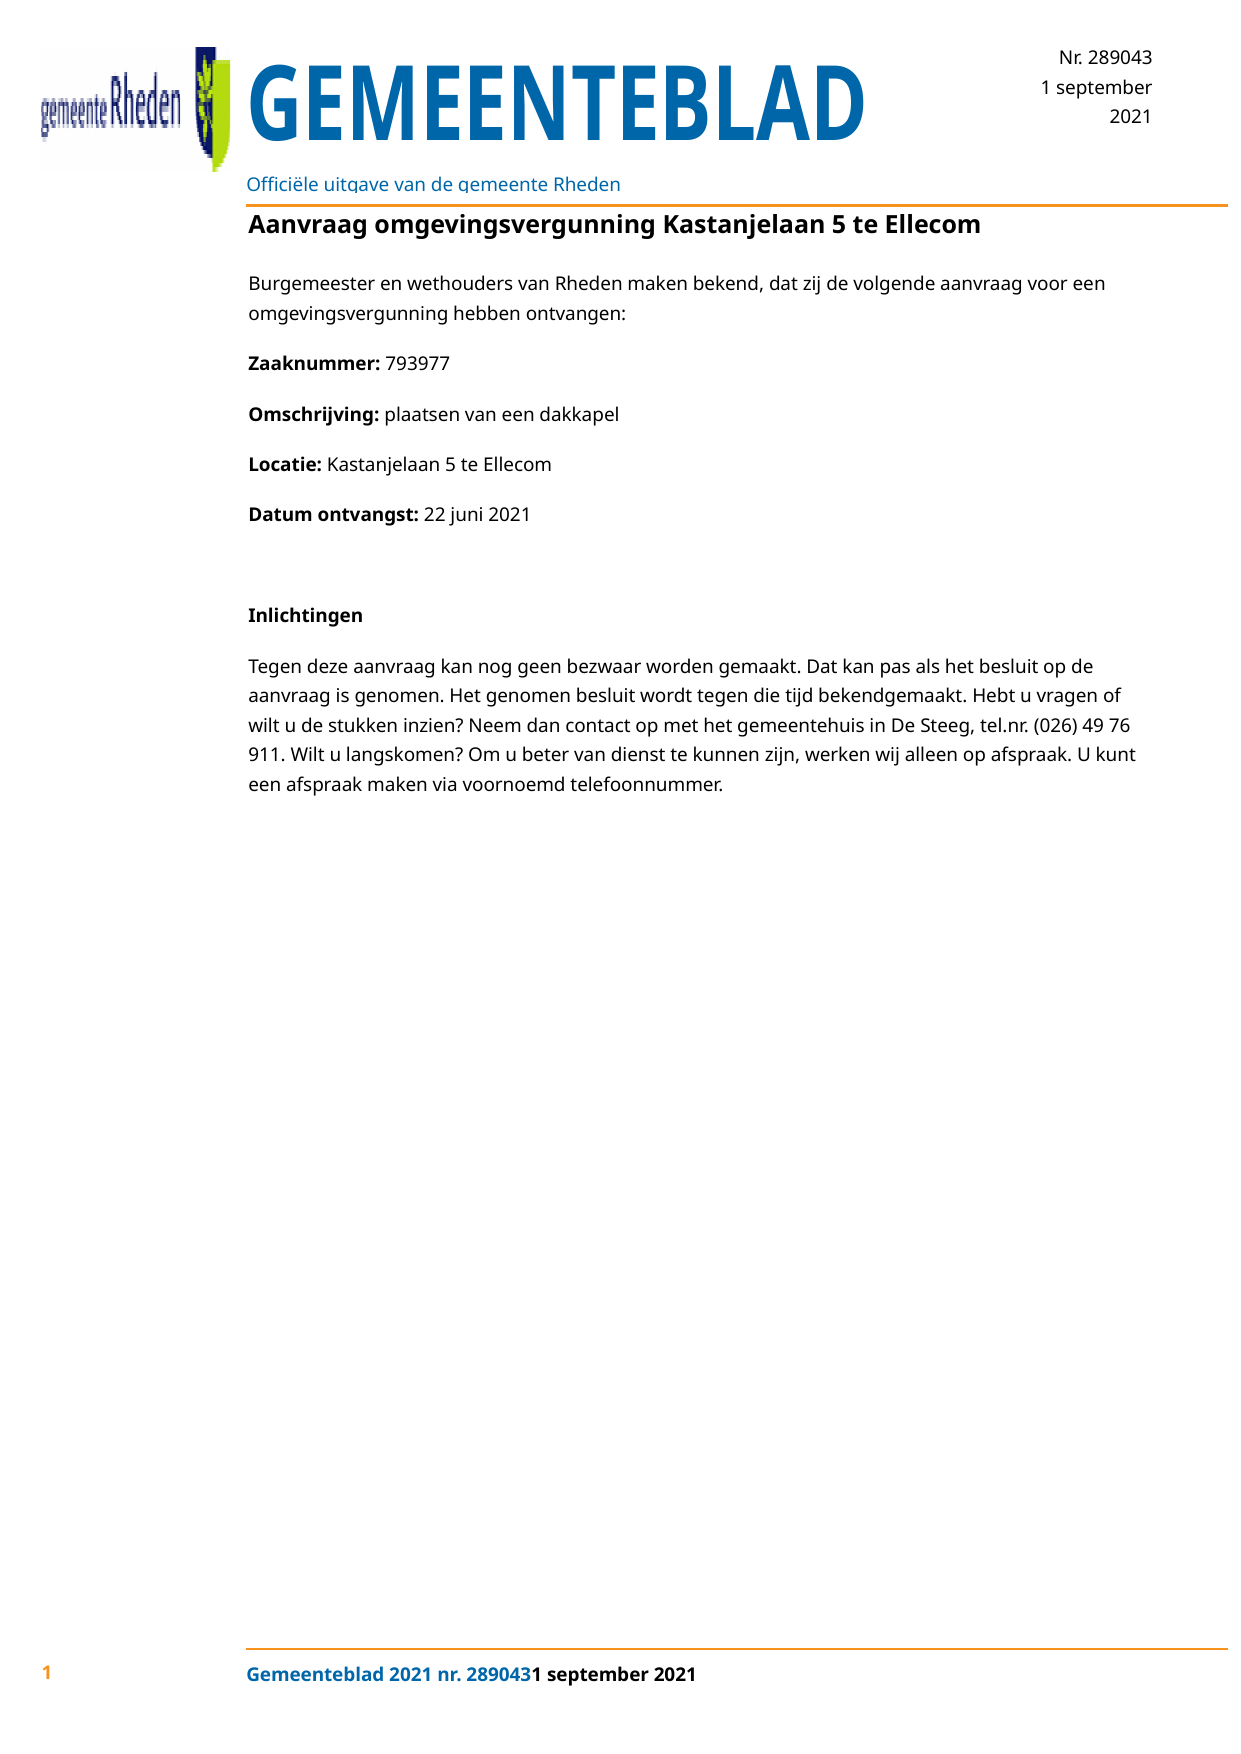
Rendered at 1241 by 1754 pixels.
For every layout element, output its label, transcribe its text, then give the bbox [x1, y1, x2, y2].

text Omschrijving: plaatsen van een dakkapel [248, 401, 1152, 426]
text Datum ontvangst: 22 juni 2021 [248, 502, 1152, 527]
text Tegen deze aanvraag kan nog geen bezwaar worden gemaakt. Dat kan pas als het besluit op de aanvraag is genomen. Het genomen besluit wordt tegen die tijd bekendgemaakt. Hebt u vragen of wilt u de stukken inzien? Neem dan contact op met het gemeentehuis in De Steeg, tel.nr. (026) 49 76 911. Wilt u langskomen? Om u beter van dienst te kunnen zijn, werken wij alleen op afspraak. U kunt een afspraak maken via voornoemd telefoonnummer. [248, 653, 1152, 797]
text Locatie: Kastanjelaan 5 te Ellecom [248, 451, 1152, 477]
text Zaaknummer: 793977 [248, 350, 1152, 376]
text Burgemeester en wethouders van Rheden maken bekend, dat zij de volgende aanvraag voor een omgevingsvergunning hebben ontvangen: [248, 270, 1152, 326]
text Inlichtingen [248, 602, 1152, 628]
text Aanvraag omgevingsvergunning Kastanjelaan 5 te Ellecom [248, 207, 1152, 241]
picture [41, 47, 231, 172]
